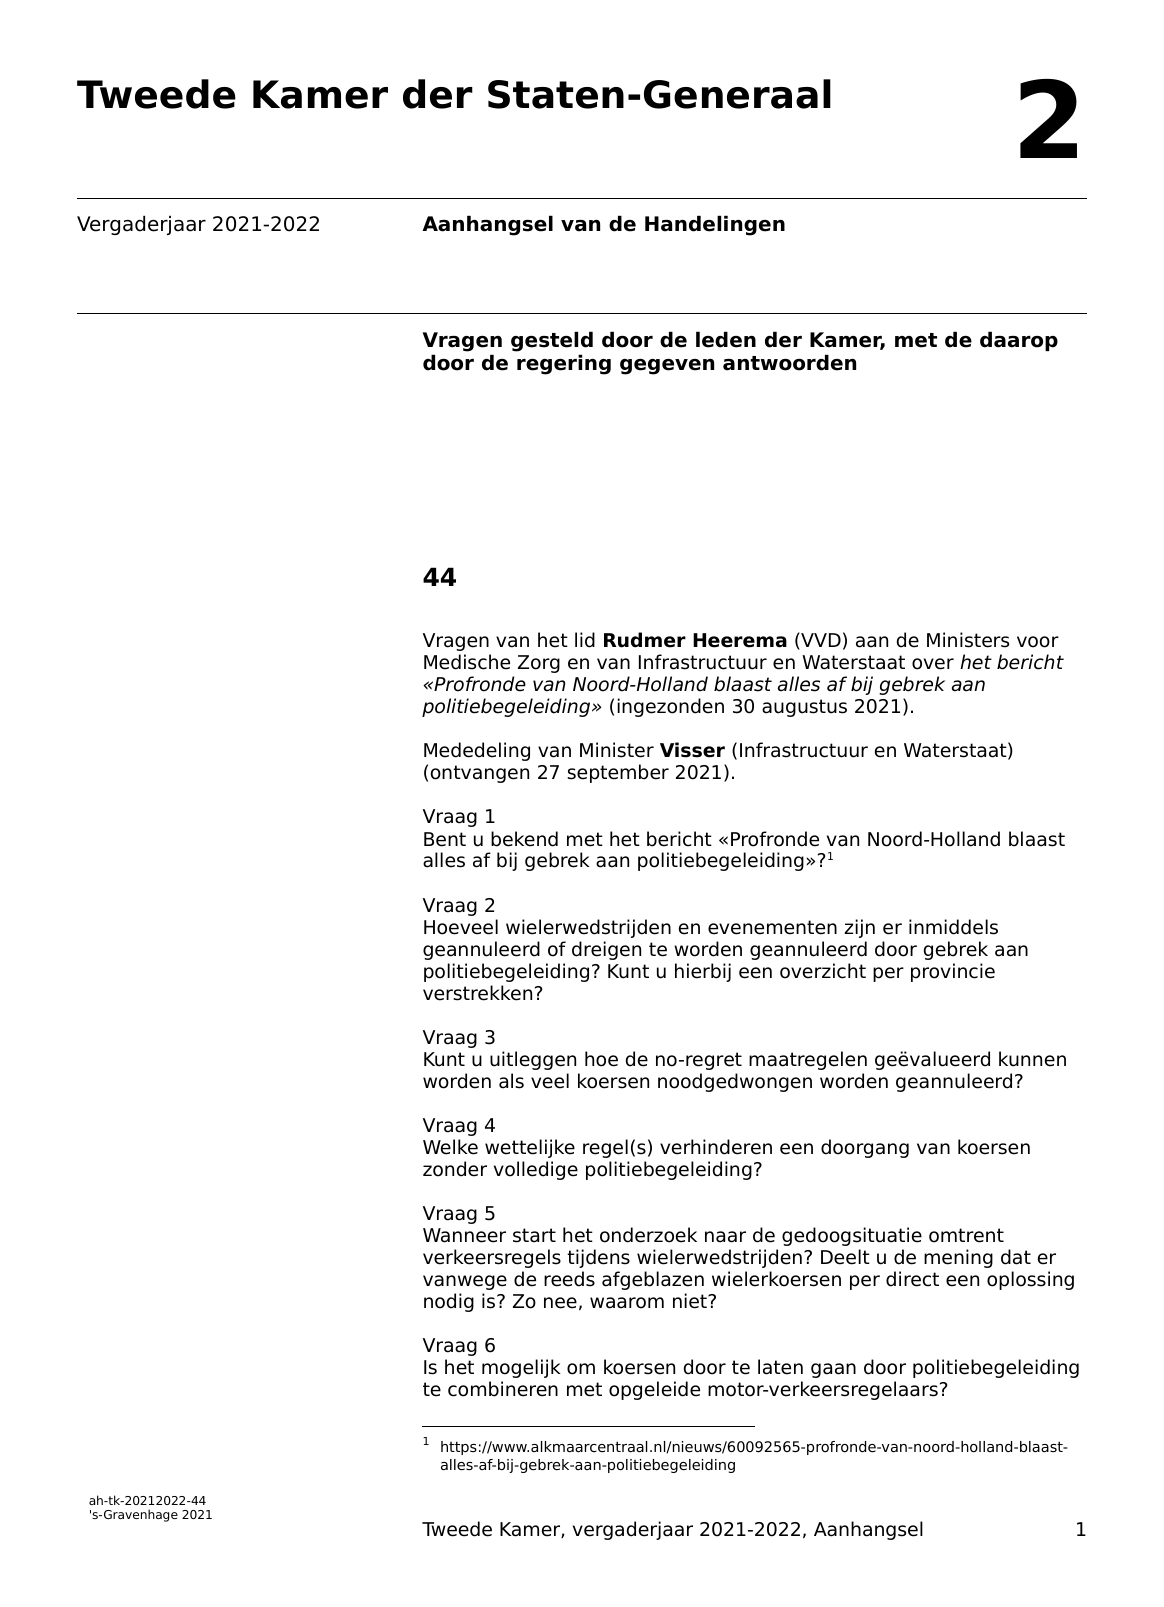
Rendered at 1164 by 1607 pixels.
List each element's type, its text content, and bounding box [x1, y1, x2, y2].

text Vraag 2 [422, 894, 1087, 917]
table_cell Aanhangsel van de Handelingen [422, 199, 1087, 313]
text https://www.alkmaarcentraal.nl/nieuws/60092565-profronde-van-noord-holland-blaast-alles-af-bij-gebrek-aan-politiebegeleiding [422, 1435, 1087, 1474]
text Vraag 4 [422, 1115, 1087, 1137]
text Welke wettelijke regel(s) verhinderen een doorgang van koersen zonder volledige politiebegeleiding? [422, 1137, 1087, 1181]
text Vragen van het lid Rudmer Heerema (VVD) aan de Ministers voor Medische Zorg en van Infrastructuur en Waterstaat over het bericht «Profronde van Noord-Holland blaast alles af bij gebrek aan politiebegeleiding» (ingezonden 30 augustus 2021). [422, 630, 1087, 718]
text 44 [422, 563, 1087, 592]
text ah-tk-20212022-44 [88, 1494, 323, 1508]
text Mededeling van Minister Visser (Infrastructuur en Waterstaat) (ontvangen 27 september 2021). [422, 740, 1087, 784]
text Vraag 5 [422, 1203, 1087, 1225]
table_header 2 [886, 59, 1087, 198]
text Vraag 1 [422, 806, 1087, 828]
text Hoeveel wielerwedstrijden en evenementen zijn er inmiddels geannuleerd of dreigen te worden geannuleerd door gebrek aan politiebegeleiding? Kunt u hierbij een overzicht per provincie verstrekken? [422, 917, 1087, 1004]
text 's-Gravenhage 2021 [88, 1508, 323, 1522]
text Wanneer start het onderzoek naar de gedoogsituatie omtrent verkeersregels tijdens wielerwedstrijden? Deelt u de mening dat er vanwege de reeds afgeblazen wielerkoersen per direct een oplossing nodig is? Zo nee, waarom niet? [422, 1225, 1087, 1313]
table_cell [77, 314, 422, 375]
table_header Tweede Kamer der Staten-Generaal [77, 59, 886, 198]
table_cell Vergaderjaar 2021-2022 [77, 199, 422, 313]
table_cell Vragen gesteld door de leden der Kamer, met de daarop door de regering gegeven antwoorden [422, 314, 1087, 375]
text Vraag 3 [422, 1027, 1087, 1049]
text Vraag 6 [422, 1335, 1087, 1357]
text Bent u bekend met het bericht «Profronde van Noord-Holland blaast alles af bij gebrek aan politiebegeleiding»? [422, 828, 1087, 872]
text Is het mogelijk om koersen door te laten gaan door politiebegeleiding te combineren met opgeleide motor-verkeersregelaars? [422, 1357, 1087, 1401]
text Kunt u uitleggen hoe de no-regret maatregelen geëvalueerd kunnen worden als veel koersen noodgedwongen worden geannuleerd? [422, 1049, 1087, 1093]
